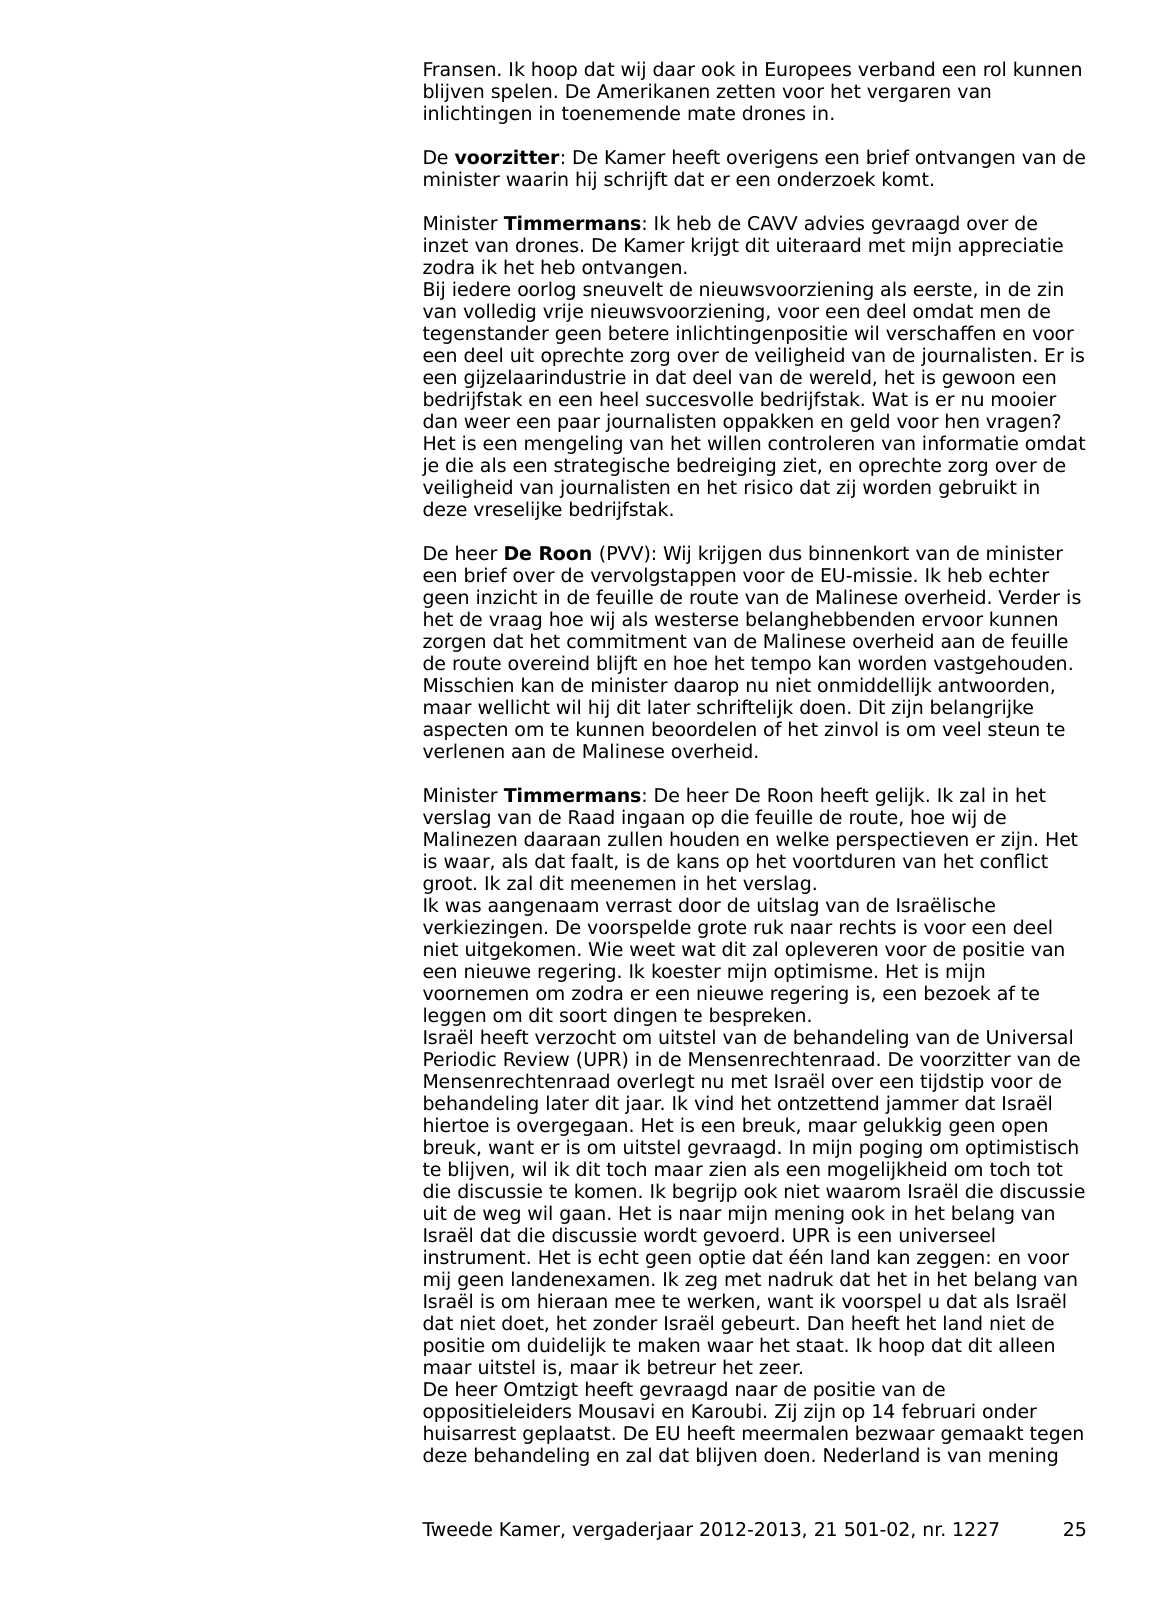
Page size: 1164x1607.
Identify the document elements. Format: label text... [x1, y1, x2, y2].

text Fransen. Ik hoop dat wij daar ook in Europees verband een rol kunnen blijven spelen. De Amerikanen zetten voor het vergaren van inlichtingen in toenemende mate drones in. [422, 59, 1087, 125]
text Minister Timmermans: Ik heb de CAVV advies gevraagd over de inzet van drones. De Kamer krijgt dit uiteraard met mijn appreciatie zodra ik het heb ontvangen. [422, 213, 1087, 279]
text Bij iedere oorlog sneuvelt de nieuwsvoorziening als eerste, in de zin van volledig vrije nieuwsvoorziening, voor een deel omdat men de tegenstander geen betere inlichtingenpositie wil verschaffen en voor een deel uit oprechte zorg over de veiligheid van de journalisten. Er is een gijzelaarindustrie in dat deel van de wereld, het is gewoon een bedrijfstak en een heel succesvolle bedrijfstak. Wat is er nu mooier dan weer een paar journalisten oppakken en geld voor hen vragen? Het is een mengeling van het willen controleren van informatie omdat je die als een strategische bedreiging ziet, en oprechte zorg over de veiligheid van journalisten en het risico dat zij worden gebruikt in deze vreselijke bedrijfstak. [422, 279, 1087, 521]
text De heer De Roon (PVV): Wij krijgen dus binnenkort van de minister een brief over de vervolgstappen voor de EU-missie. Ik heb echter geen inzicht in de feuille de route van de Malinese overheid. Verder is het de vraag hoe wij als westerse belanghebbenden ervoor kunnen zorgen dat het commitment van de Malinese overheid aan de feuille de route overeind blijft en hoe het tempo kan worden vastgehouden. Misschien kan de minister daarop nu niet onmiddellijk antwoorden, maar wellicht wil hij dit later schriftelijk doen. Dit zijn belangrijke aspecten om te kunnen beoordelen of het zinvol is om veel steun te verlenen aan de Malinese overheid. [422, 543, 1087, 763]
text De voorzitter: De Kamer heeft overigens een brief ontvangen van de minister waarin hij schrijft dat er een onderzoek komt. [422, 147, 1087, 191]
text De heer Omtzigt heeft gevraagd naar de positie van de oppositieleiders Mousavi en Karoubi. Zij zijn op 14 februari onder huisarrest geplaatst. De EU heeft meermalen bezwaar gemaakt tegen deze behandeling en zal dat blijven doen. Nederland is van mening [422, 1379, 1087, 1467]
text Ik was aangenaam verrast door de uitslag van de Israëlische verkiezingen. De voorspelde grote ruk naar rechts is voor een deel niet uitgekomen. Wie weet wat dit zal opleveren voor de positie van een nieuwe regering. Ik koester mijn optimisme. Het is mijn voornemen om zodra er een nieuwe regering is, een bezoek af te leggen om dit soort dingen te bespreken. [422, 895, 1087, 1027]
text Israël heeft verzocht om uitstel van de behandeling van de Universal Periodic Review (UPR) in de Mensenrechtenraad. De voorzitter van de Mensenrechtenraad overlegt nu met Israël over een tijdstip voor de behandeling later dit jaar. Ik vind het ontzettend jammer dat Israël hiertoe is overgegaan. Het is een breuk, maar gelukkig geen open breuk, want er is om uitstel gevraagd. In mijn poging om optimistisch te blijven, wil ik dit toch maar zien als een mogelijkheid om toch tot die discussie te komen. Ik begrijp ook niet waarom Israël die discussie uit de weg wil gaan. Het is naar mijn mening ook in het belang van Israël dat die discussie wordt gevoerd. UPR is een universeel instrument. Het is echt geen optie dat één land kan zeggen: en voor mij geen landenexamen. Ik zeg met nadruk dat het in het belang van Israël is om hieraan mee te werken, want ik voorspel u dat als Israël dat niet doet, het zonder Israël gebeurt. Dan heeft het land niet de positie om duidelijk te maken waar het staat. Ik hoop dat dit alleen maar uitstel is, maar ik betreur het zeer. [422, 1027, 1087, 1379]
text Minister Timmermans: De heer De Roon heeft gelijk. Ik zal in het verslag van de Raad ingaan op die feuille de route, hoe wij de Malinezen daaraan zullen houden en welke perspectieven er zijn. Het is waar, als dat faalt, is de kans op het voortduren van het conflict groot. Ik zal dit meenemen in het verslag. [422, 785, 1087, 895]
